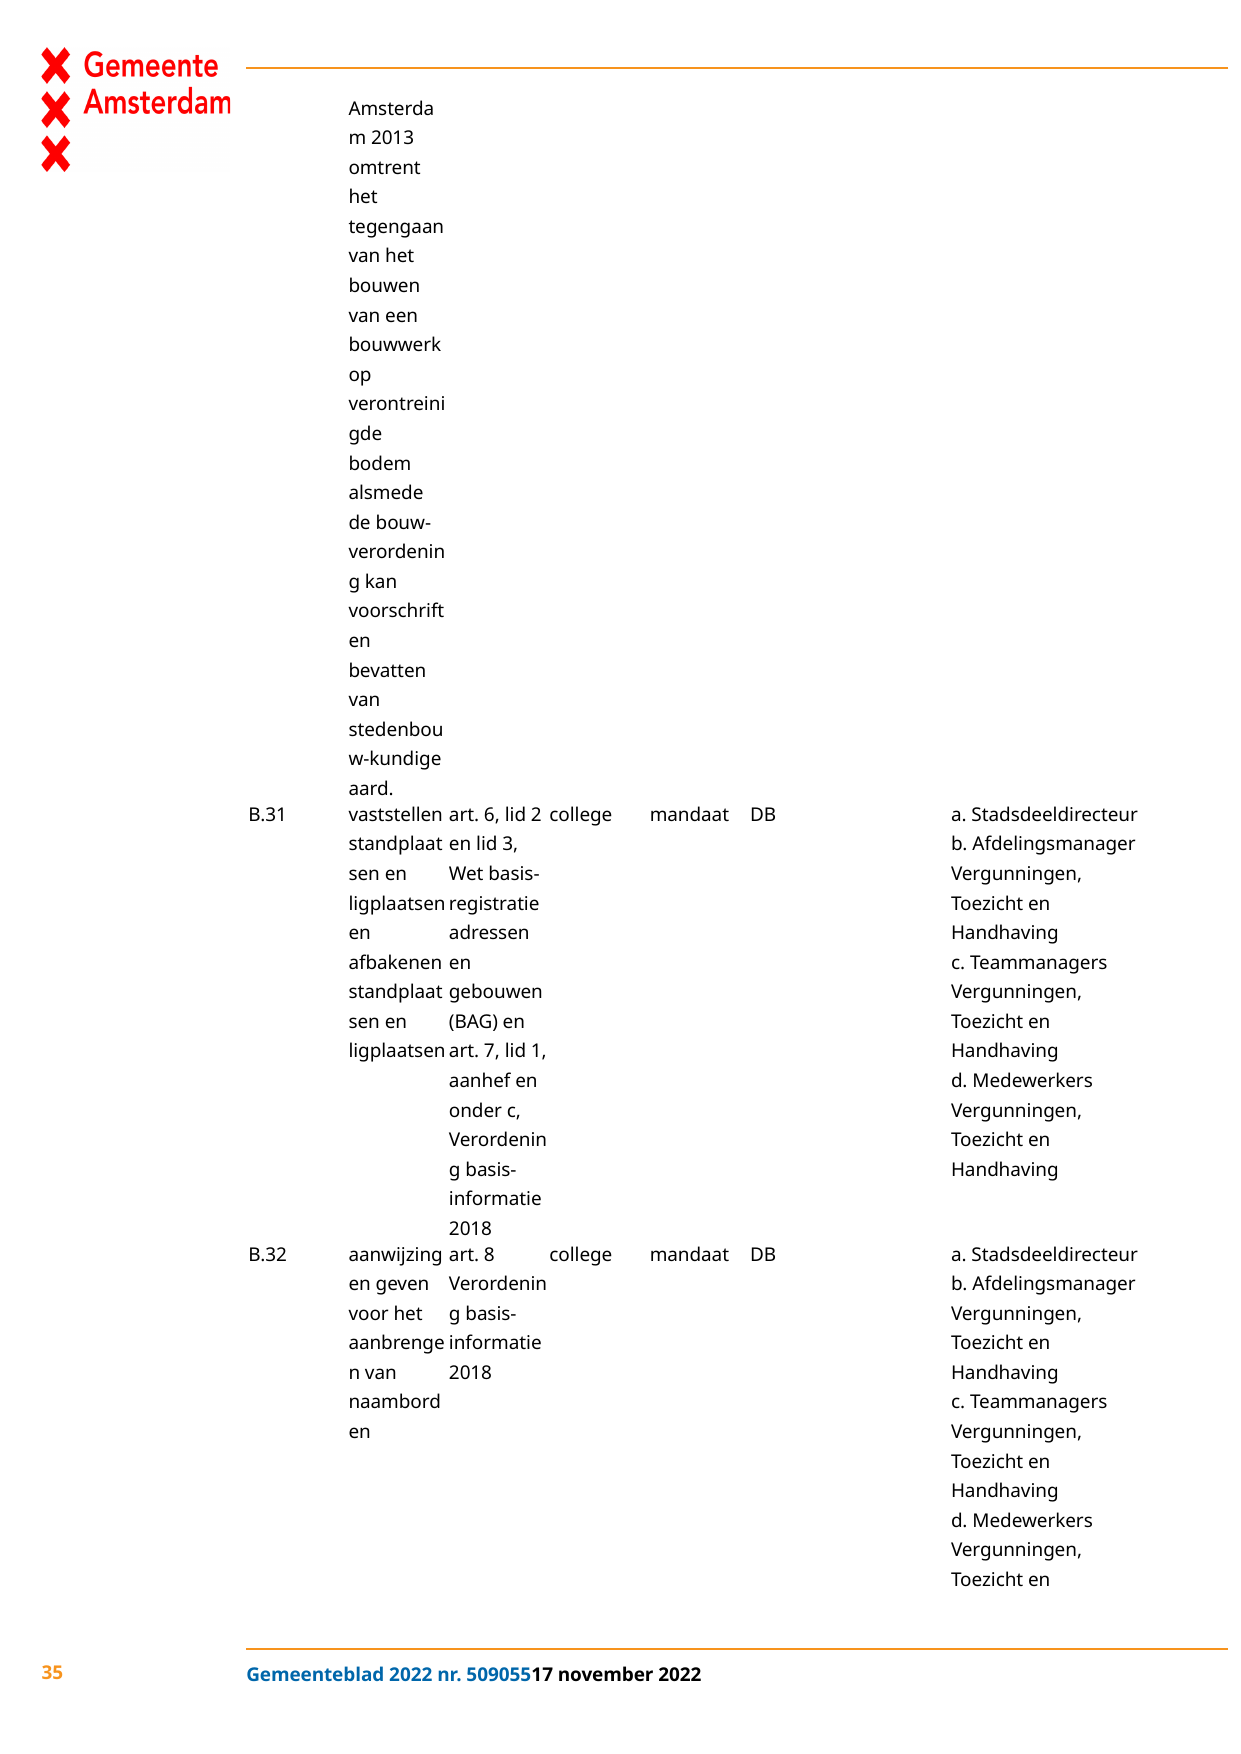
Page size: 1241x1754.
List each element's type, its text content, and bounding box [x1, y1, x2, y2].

table_cell college [549, 1241, 649, 1592]
table_cell mandaat [650, 1241, 750, 1592]
table_cell B.32 [248, 1241, 348, 1592]
table_cell [449, 95, 549, 801]
picture [41, 47, 231, 172]
table_cell college [549, 801, 649, 1241]
table_cell [850, 801, 951, 1241]
table_cell vaststellen standplaatsen en ligplaatsen en afbakenen standplaatsen en ligplaatsen [348, 801, 449, 1241]
table_cell DB [750, 801, 850, 1241]
table_cell art. 6, lid 2 en lid 3, Wet basis-registratie adressen en gebouwen (BAG) en art. 7, lid 1, aanhef en onder c, Verordening basis-informatie 2018 [449, 801, 549, 1241]
table_cell mandaat [650, 801, 750, 1241]
table_cell a. Stadsdeeldirecteur b. Afdelingsmanager Vergunningen, Toezicht en Handhaving c. Teammanagers Vergunningen, Toezicht en Handhaving d. Medewerkers Vergunningen, Toezicht en Handhaving [951, 801, 1152, 1241]
table_cell B.31 [248, 801, 348, 1241]
table_cell [850, 95, 951, 801]
table_cell [750, 95, 850, 801]
table_cell [248, 95, 348, 801]
table_cell [650, 95, 750, 801]
table_cell [850, 1241, 951, 1592]
table_cell Amsterdam 2013 omtrent het tegengaan van het bouwen van een bouwwerk op verontreinigde bodem alsmede de bouw-verordening kan voorschriften bevatten van stedenbouw-kundige aard. [348, 95, 449, 801]
table_cell aanwijzingen geven voor het aanbrengen van naamborden [348, 1241, 449, 1592]
table_cell DB [750, 1241, 850, 1592]
table_cell art. 8 Verordening basis-informatie 2018 [449, 1241, 549, 1592]
table_cell [951, 95, 1152, 801]
table_cell a. Stadsdeeldirecteur b. Afdelingsmanager Vergunningen, Toezicht en Handhaving c. Teammanagers Vergunningen, Toezicht en Handhaving d. Medewerkers Vergunningen, Toezicht en [951, 1241, 1152, 1592]
table_cell [549, 95, 649, 801]
